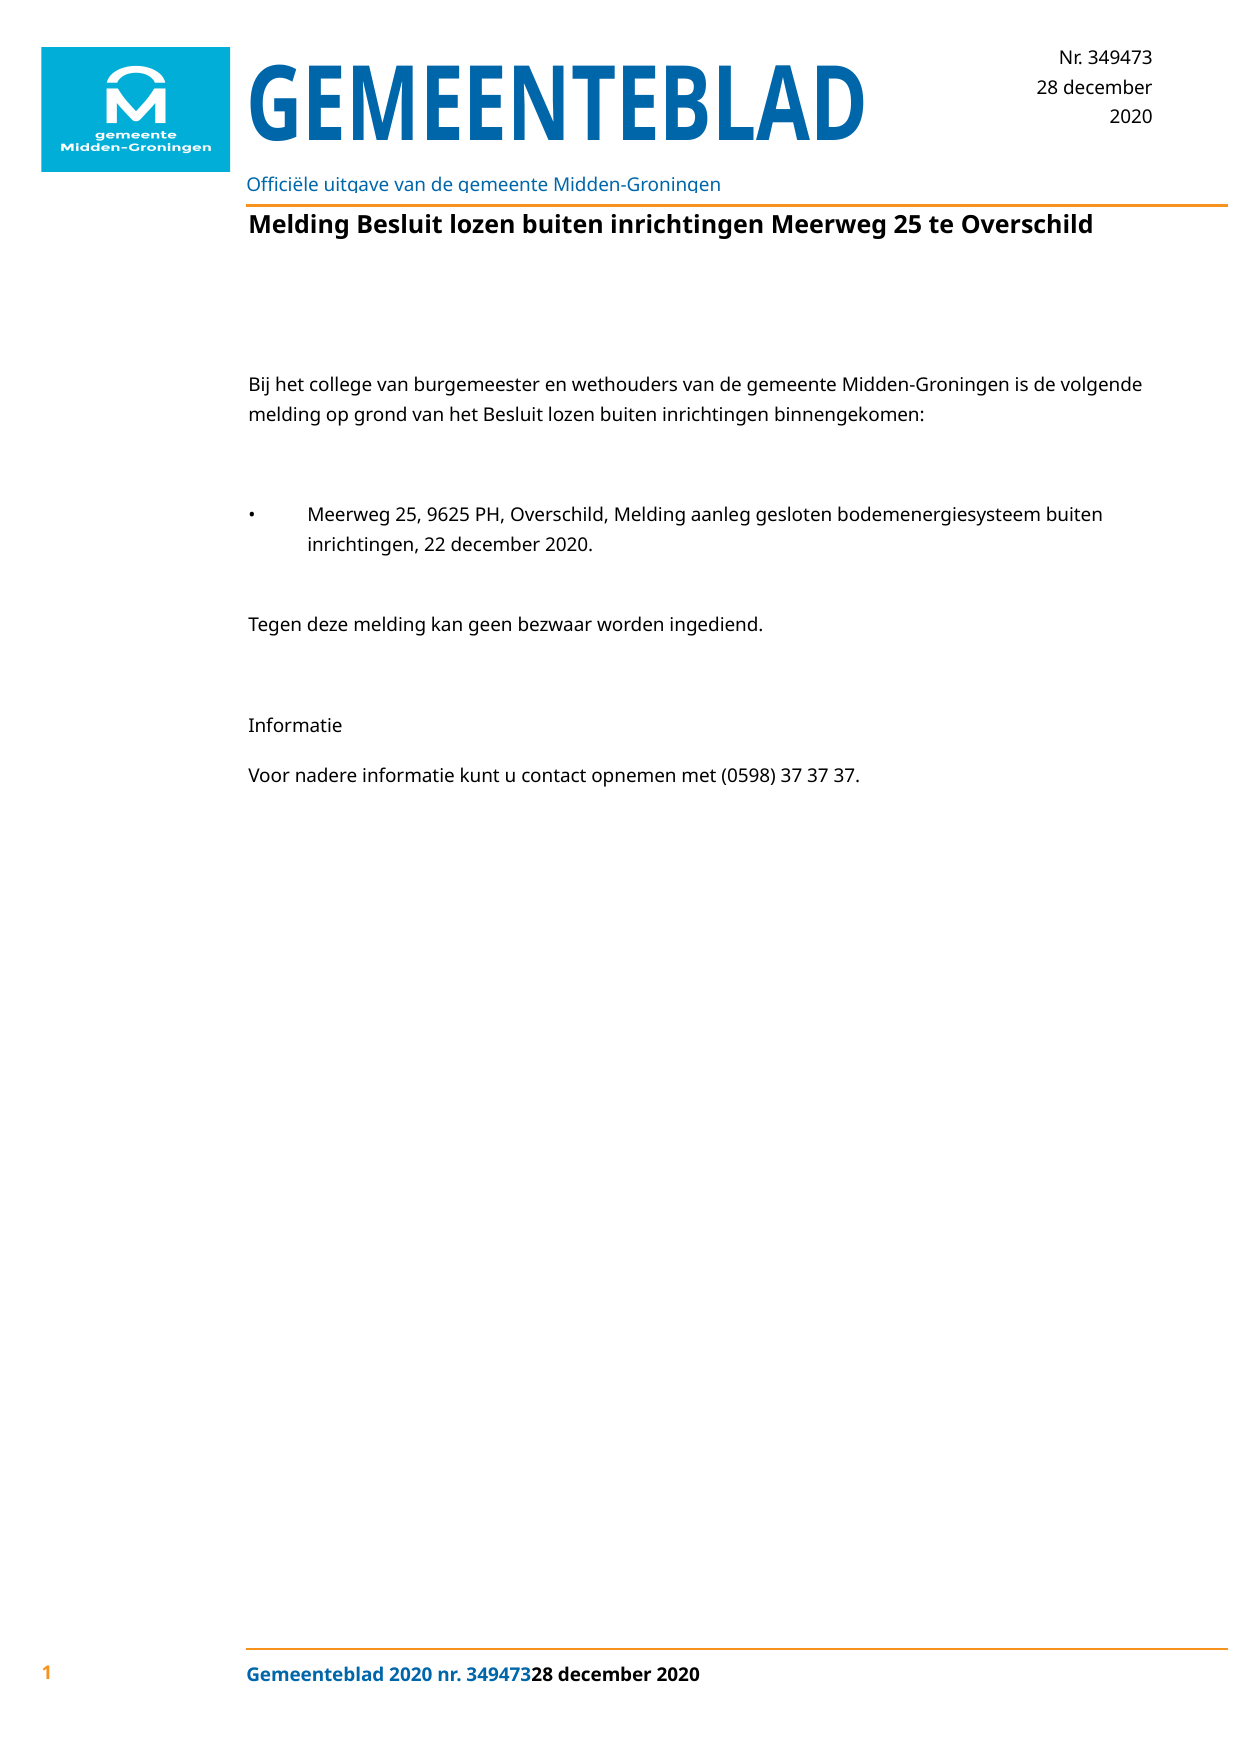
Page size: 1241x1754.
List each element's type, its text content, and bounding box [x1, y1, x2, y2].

text Tegen deze melding kan geen bezwaar worden ingediend. [248, 611, 1152, 637]
text Melding Besluit lozen buiten inrichtingen Meerweg 25 te Overschild [248, 207, 1152, 241]
picture [108, 66, 164, 82]
text Bij het college van burgemeester en wethouders van de gemeente Midden-Groningen is de volgende melding op grond van het Besluit lozen buiten inrichtingen binnengekomen: [248, 371, 1152, 426]
list Meerweg 25, 9625 PH, Overschild, Melding aanleg gesloten bodemenergiesysteem buiten inrichtingen, 22 december 2020. [248, 502, 1152, 557]
text Voor nadere informatie kunt u contact opnemen met (0598) 37 37 37. [248, 762, 1152, 788]
picture [107, 89, 165, 122]
picture [184, 146, 190, 153]
text Informatie [248, 712, 1152, 738]
